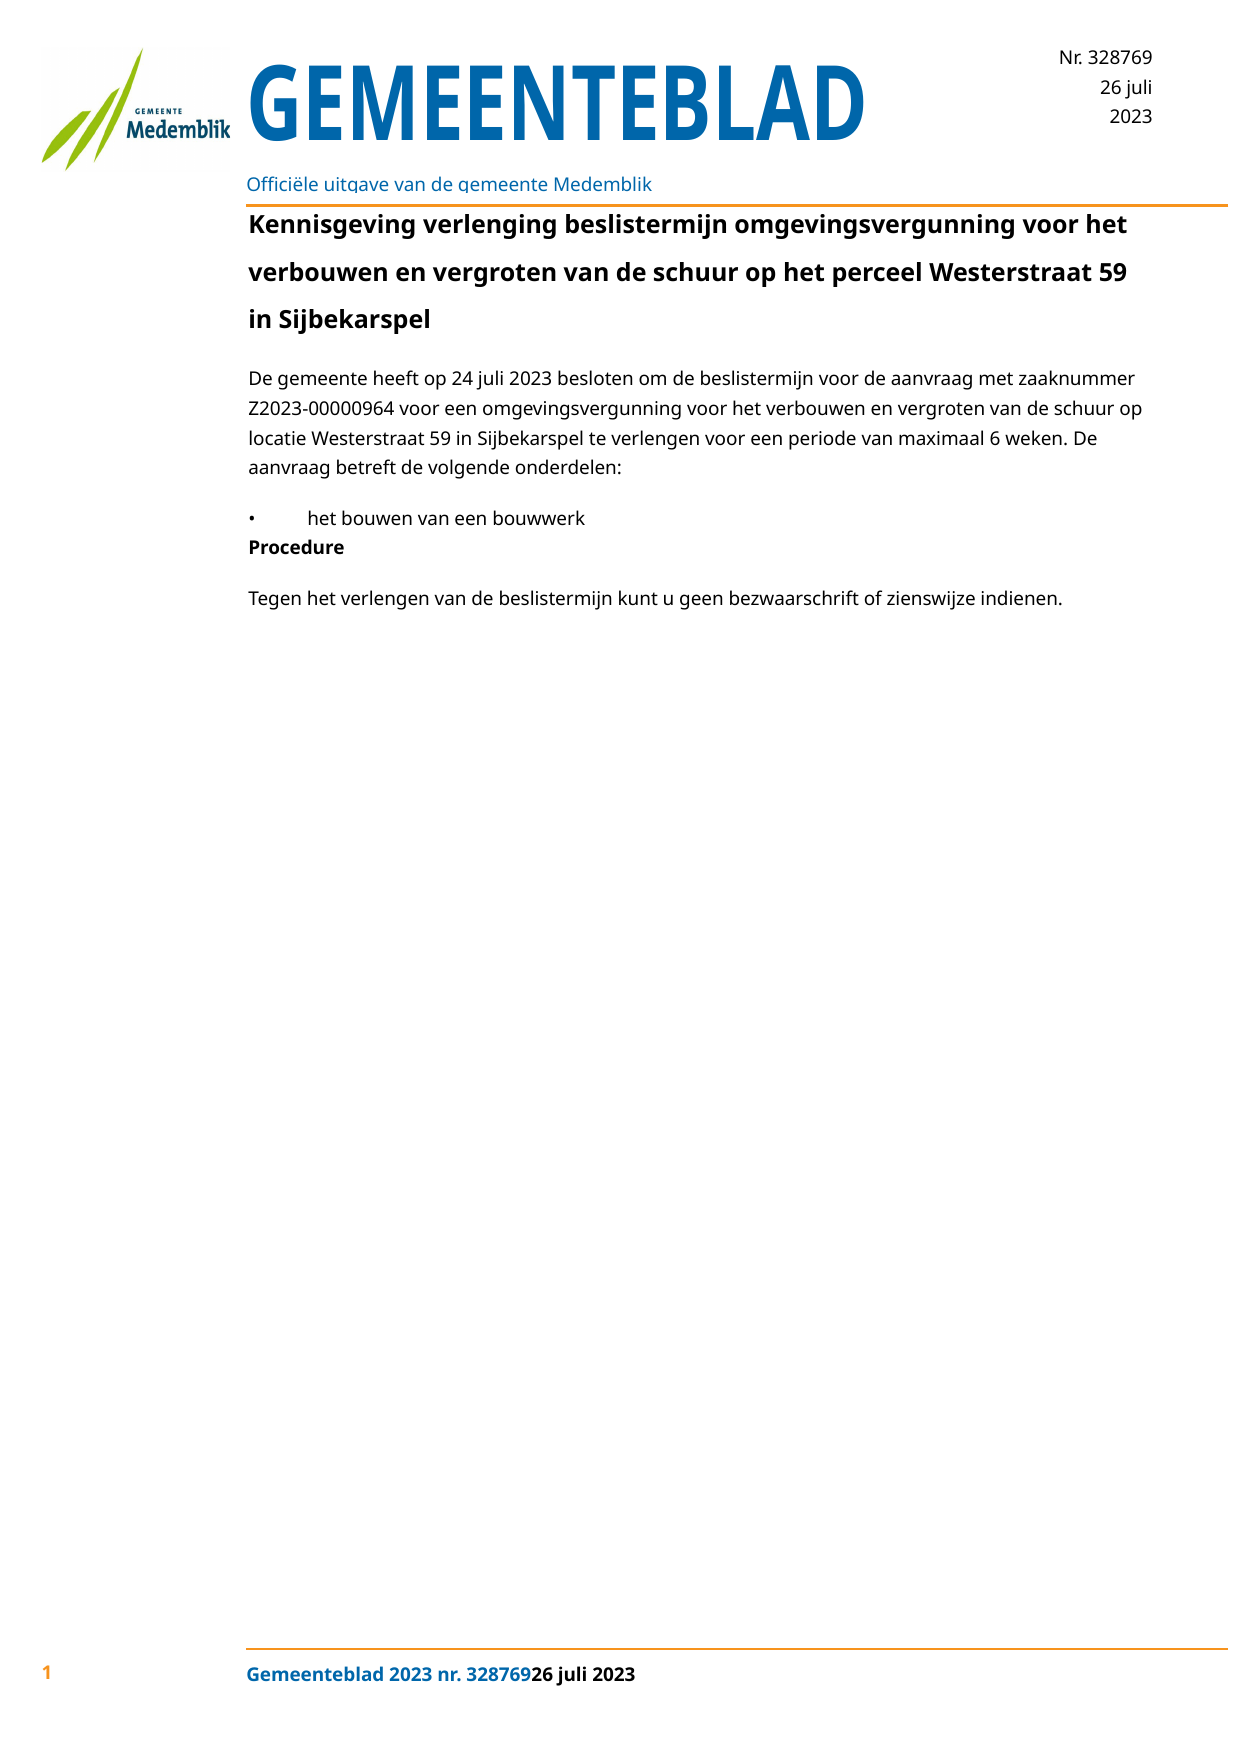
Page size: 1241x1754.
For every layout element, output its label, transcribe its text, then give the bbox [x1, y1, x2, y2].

text Procedure [248, 534, 1152, 560]
text Tegen het verlengen van de beslistermijn kunt u geen bezwaarschrift of zienswijze indienen. [248, 585, 1152, 610]
list het bouwen van een bouwwerk [248, 505, 1152, 530]
picture [41, 47, 231, 172]
text Kennisgeving verlenging beslistermijn omgevingsvergunning voor het verbouwen en vergroten van de schuur op het perceel Westerstraat 59 in Sijbekarspel [248, 207, 1152, 336]
text De gemeente heeft op 24 juli 2023 besloten om de beslistermijn voor de aanvraag met zaaknummer Z2023-00000964 voor een omgevingsvergunning voor het verbouwen en vergroten van de schuur op locatie Westerstraat 59 in Sijbekarspel te verlengen voor een periode van maximaal 6 weken. De aanvraag betreft de volgende onderdelen: [248, 366, 1152, 480]
